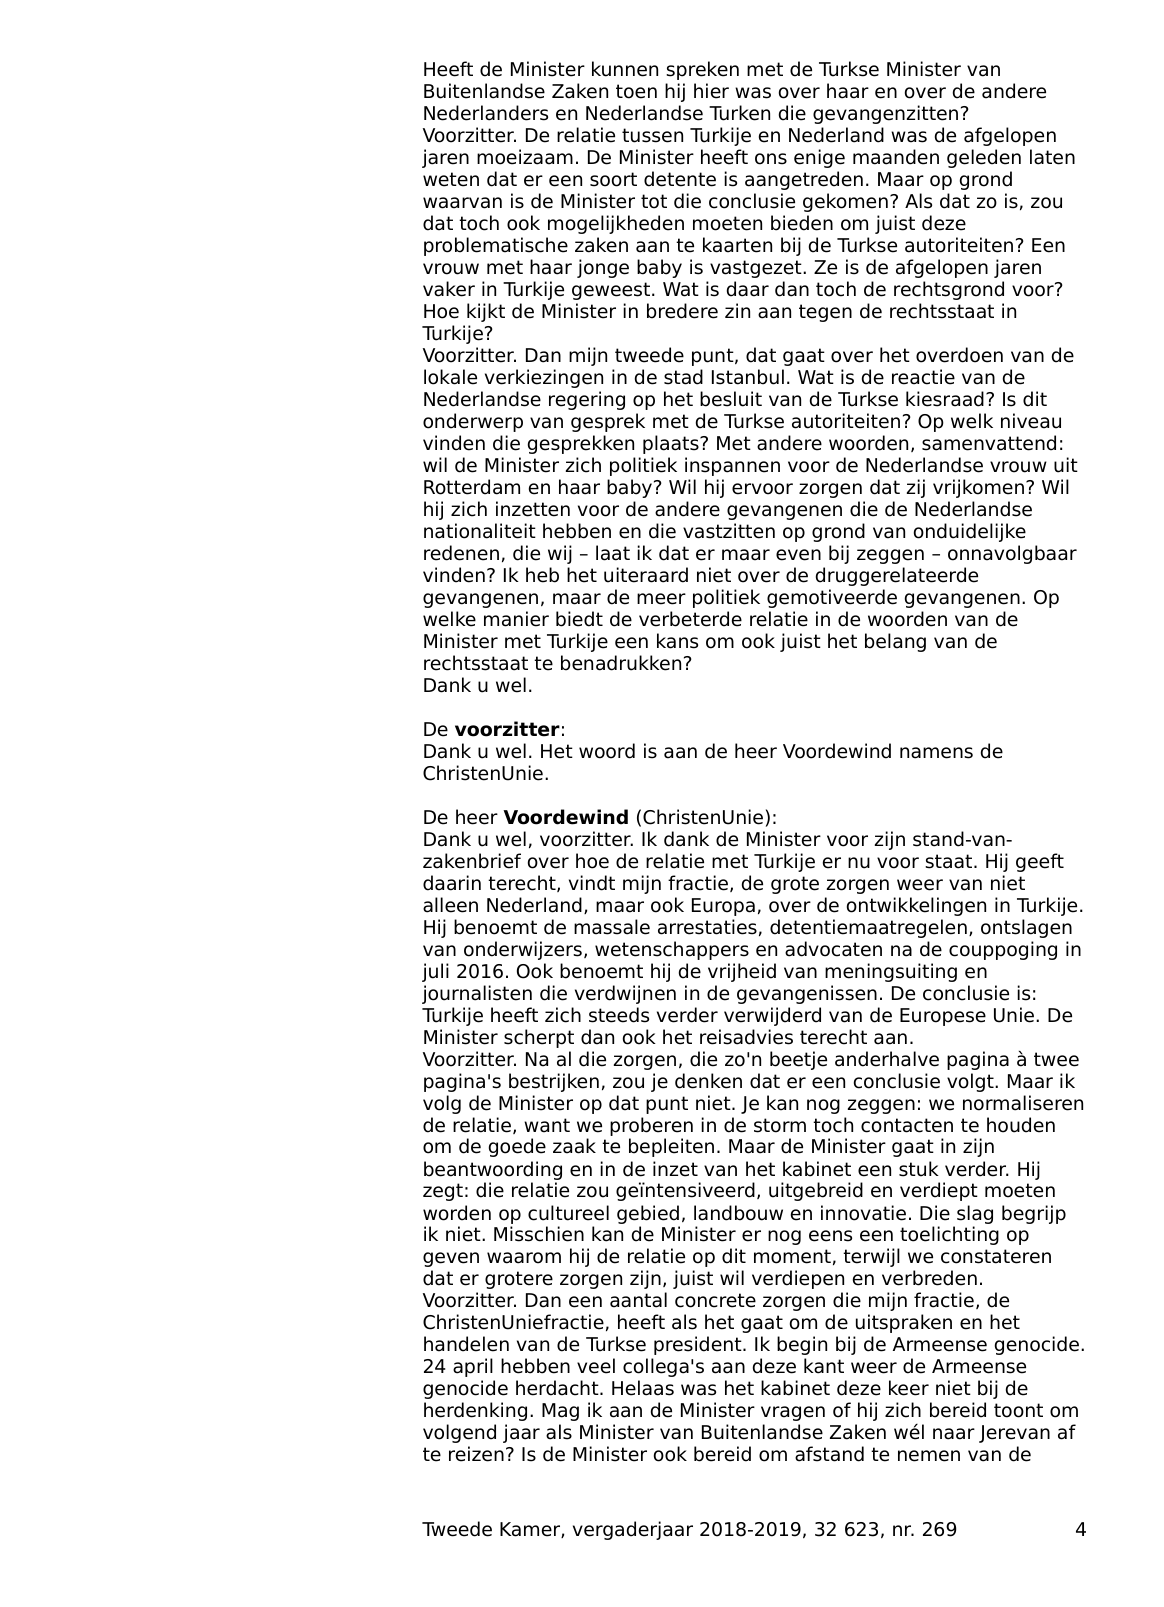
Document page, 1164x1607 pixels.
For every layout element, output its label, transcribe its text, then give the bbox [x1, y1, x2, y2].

text Voorzitter. Dan mijn tweede punt, dat gaat over het overdoen van de lokale verkiezingen in de stad Istanbul. Wat is de reactie van de Nederlandse regering op het besluit van de Turkse kiesraad? Is dit onderwerp van gesprek met de Turkse autoriteiten? Op welk niveau vinden die gesprekken plaats? Met andere woorden, samenvattend: wil de Minister zich politiek inspannen voor de Nederlandse vrouw uit Rotterdam en haar baby? Wil hij ervoor zorgen dat zij vrijkomen? Wil hij zich inzetten voor de andere gevangenen die de Nederlandse nationaliteit hebben en die vastzitten op grond van onduidelijke redenen, die wij – laat ik dat er maar even bij zeggen – onnavolgbaar vinden? Ik heb het uiteraard niet over de druggerelateerde gevangenen, maar de meer politiek gemotiveerde gevangenen. Op welke manier biedt de verbeterde relatie in de woorden van de Minister met Turkije een kans om ook juist het belang van de rechtsstaat te benadrukken? [422, 345, 1087, 674]
text De heer Voordewind (ChristenUnie): [422, 807, 1087, 829]
text Dank u wel. Het woord is aan de heer Voordewind namens de ChristenUnie. [422, 741, 1087, 784]
text Voorzitter. De relatie tussen Turkije en Nederland was de afgelopen jaren moeizaam. De Minister heeft ons enige maanden geleden laten weten dat er een soort detente is aangetreden. Maar op grond waarvan is de Minister tot die conclusie gekomen? Als dat zo is, zou dat toch ook mogelijkheden moeten bieden om juist deze problematische zaken aan te kaarten bij de Turkse autoriteiten? Een vrouw met haar jonge baby is vastgezet. Ze is de afgelopen jaren vaker in Turkije geweest. Wat is daar dan toch de rechtsgrond voor? Hoe kijkt de Minister in bredere zin aan tegen de rechtsstaat in Turkije? [422, 125, 1087, 345]
text Dank u wel, voorzitter. Ik dank de Minister voor zijn stand-van-zakenbrief over hoe de relatie met Turkije er nu voor staat. Hij geeft daarin terecht, vindt mijn fractie, de grote zorgen weer van niet alleen Nederland, maar ook Europa, over de ontwikkelingen in Turkije. Hij benoemt de massale arrestaties, detentiemaatregelen, ontslagen van onderwijzers, wetenschappers en advocaten na de couppoging in juli 2016. Ook benoemt hij de vrijheid van meningsuiting en journalisten die verdwijnen in de gevangenissen. De conclusie is: Turkije heeft zich steeds verder verwijderd van de Europese Unie. De Minister scherpt dan ook het reisadvies terecht aan. [422, 829, 1087, 1048]
text Heeft de Minister kunnen spreken met de Turkse Minister van Buitenlandse Zaken toen hij hier was over haar en over de andere Nederlanders en Nederlandse Turken die gevangenzitten? [422, 59, 1087, 125]
text De voorzitter: [422, 719, 1087, 741]
text Dank u wel. [422, 674, 1087, 696]
text Voorzitter. Dan een aantal concrete zorgen die mijn fractie, de ChristenUniefractie, heeft als het gaat om de uitspraken en het handelen van de Turkse president. Ik begin bij de Armeense genocide. 24 april hebben veel collega's aan deze kant weer de Armeense genocide herdacht. Helaas was het kabinet deze keer niet bij de herdenking. Mag ik aan de Minister vragen of hij zich bereid toont om volgend jaar als Minister van Buitenlandse Zaken wél naar Jerevan af te reizen? Is de Minister ook bereid om afstand te nemen van de [422, 1290, 1087, 1466]
text Voorzitter. Na al die zorgen, die zo'n beetje anderhalve pagina à twee pagina's bestrijken, zou je denken dat er een conclusie volgt. Maar ik volg de Minister op dat punt niet. Je kan nog zeggen: we normaliseren de relatie, want we proberen in de storm toch contacten te houden om de goede zaak te bepleiten. Maar de Minister gaat in zijn beantwoording en in de inzet van het kabinet een stuk verder. Hij zegt: die relatie zou geïntensiveerd, uitgebreid en verdiept moeten worden op cultureel gebied, landbouw en innovatie. Die slag begrijp ik niet. Misschien kan de Minister er nog eens een toelichting op geven waarom hij de relatie op dit moment, terwijl we constateren dat er grotere zorgen zijn, juist wil verdiepen en verbreden. [422, 1048, 1087, 1290]
